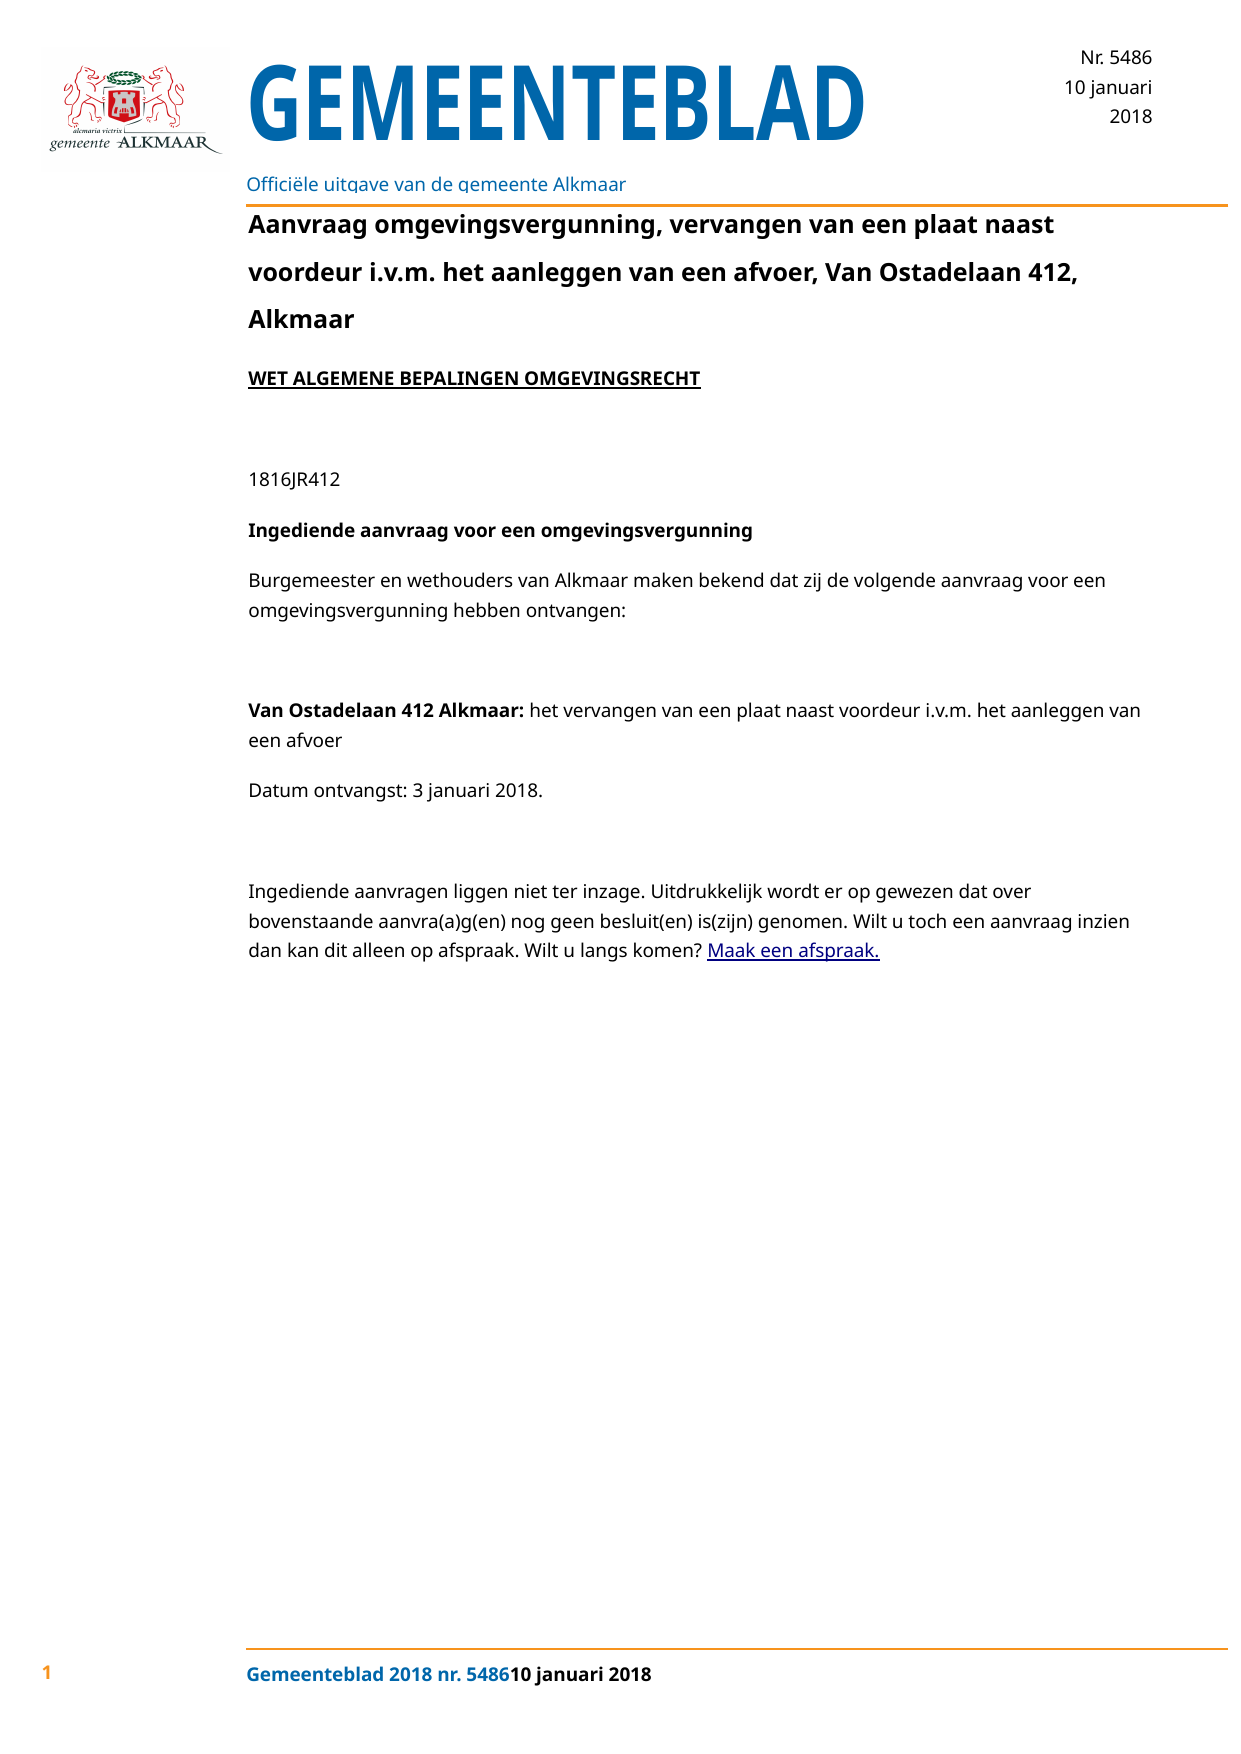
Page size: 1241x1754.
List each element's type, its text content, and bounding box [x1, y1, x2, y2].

text Van Ostadelaan 412 Alkmaar: het vervangen van een plaat naast voordeur i.v.m. het aanleggen van een afvoer [248, 698, 1152, 753]
text Datum ontvangst: 3 januari 2018. [248, 778, 1152, 803]
text Ingediende aanvragen liggen niet ter inzage. Uitdrukkelijk wordt er op gewezen dat over bovenstaande aanvra(a)g(en) nog geen besluit(en) is(zijn) genomen. Wilt u toch een aanvraag inzien dan kan dit alleen op afspraak. Wilt u langs komen? Maak een afspraak. [248, 878, 1152, 963]
text Aanvraag omgevingsvergunning, vervangen van een plaat naast voordeur i.v.m. het aanleggen van een afvoer, Van Ostadelaan 412, Alkmaar [248, 207, 1152, 336]
text Ingediende aanvraag voor een omgevingsvergunning [248, 517, 1152, 542]
text Burgemeester en wethouders van Alkmaar maken bekend dat zij de volgende aanvraag voor een omgevingsvergunning hebben ontvangen: [248, 567, 1152, 622]
picture [41, 47, 231, 172]
text 1816JR412 [248, 466, 1152, 492]
text WET ALGEMENE BEPALINGEN OMGEVINGSRECHT [248, 366, 1152, 391]
